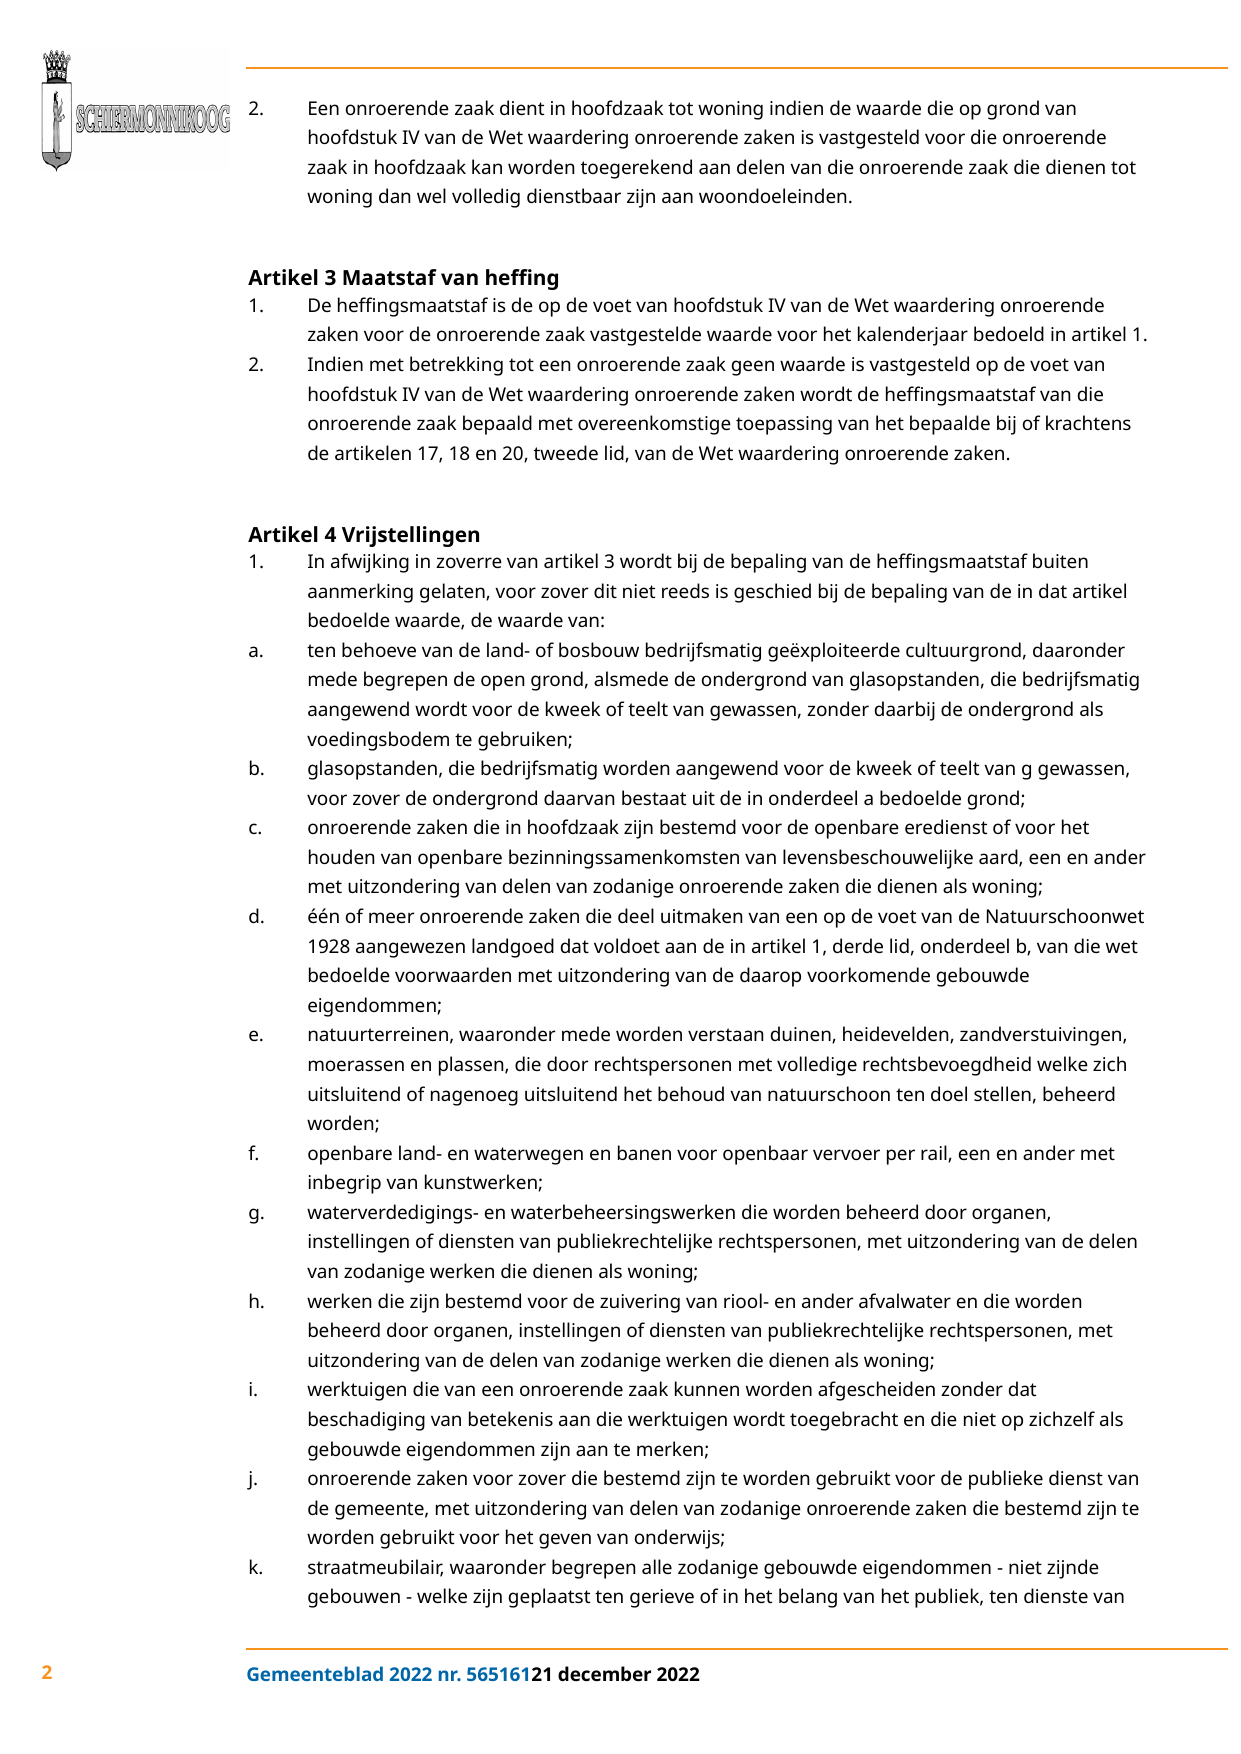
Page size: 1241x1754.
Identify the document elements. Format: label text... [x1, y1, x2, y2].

list werktuigen die van een onroerende zaak kunnen worden afgescheiden zonder dat beschadiging van betekenis aan die werktuigen wordt toegebracht en die niet op zichzelf als gebouwde eigendommen zijn aan te merken; [248, 1377, 1152, 1462]
list één of meer onroerende zaken die deel uitmaken van een op de voet van de Natuurschoonwet 1928 aangewezen landgoed dat voldoet aan de in artikel 1, derde lid, onderdeel b, van die wet bedoelde voorwaarden met uitzondering van de daarop voorkomende gebouwde eigendommen; [248, 903, 1152, 1018]
list Indien met betrekking tot een onroerende zaak geen waarde is vastgesteld op de voet van hoofdstuk IV van de Wet waardering onroerende zaken wordt de heffingsmaatstaf van die onroerende zaak bepaald met overeenkomstige toepassing van het bepaalde bij of krachtens de artikelen 17, 18 en 20, tweede lid, van de Wet waardering onroerende zaken. [248, 351, 1152, 466]
list werken die zijn bestemd voor de zuivering van riool- en ander afvalwater en die worden beheerd door organen, instellingen of diensten van publiekrechtelijke rechtspersonen, met uitzondering van de delen van zodanige werken die dienen als woning; [248, 1288, 1152, 1373]
list waterverdedigings- en waterbeheersingswerken die worden beheerd door organen, instellingen of diensten van publiekrechtelijke rechtspersonen, met uitzondering van de delen van zodanige werken die dienen als woning; [248, 1199, 1152, 1284]
list In afwijking in zoverre van artikel 3 wordt bij de bepaling van de heffingsmaatstaf buiten aanmerking gelaten, voor zover dit niet reeds is geschied bij de bepaling van de in dat artikel bedoelde waarde, de waarde van: [248, 548, 1152, 633]
list natuurterreinen, waaronder mede worden verstaan duinen, heidevelden, zandverstuivingen, moerassen en plassen, die door rechtspersonen met volledige rechtsbevoegdheid welke zich uitsluitend of nagenoeg uitsluitend het behoud van natuurschoon ten doel stellen, beheerd worden; [248, 1022, 1152, 1136]
list Een onroerende zaak dient in hoofdzaak tot woning indien de waarde die op grond van hoofdstuk IV van de Wet waardering onroerende zaken is vastgesteld voor die onroerende zaak in hoofdzaak kan worden toegerekend aan delen van die onroerende zaak die dienen tot woning dan wel volledig dienstbaar zijn aan woondoeleinden. [248, 95, 1152, 209]
list glasopstanden, die bedrijfsmatig worden aangewend voor de kweek of teelt van g gewassen, voor zover de ondergrond daarvan bestaat uit de in onderdeel a bedoelde grond; [248, 755, 1152, 811]
list straatmeubilair, waaronder begrepen alle zodanige gebouwde eigendommen - niet zijnde gebouwen - welke zijn geplaatst ten gerieve of in het belang van het publiek, ten dienste van [248, 1554, 1152, 1609]
list De heffingsmaatstaf is de op de voet van hoofdstuk IV van de Wet waardering onroerende zaken voor de onroerende zaak vastgestelde waarde voor het kalenderjaar bedoeld in artikel 1. [248, 292, 1152, 347]
list openbare land- en waterwegen en banen voor openbaar vervoer per rail, een en ander met inbegrip van kunstwerken; [248, 1140, 1152, 1195]
list onroerende zaken die in hoofdzaak zijn bestemd voor de openbare eredienst of voor het houden van openbare bezinningssamenkomsten van levensbeschouwelijke aard, een en ander met uitzondering van delen van zodanige onroerende zaken die dienen als woning; [248, 814, 1152, 899]
text Artikel 3 Maatstaf van heffing [248, 263, 1152, 292]
picture [41, 47, 231, 172]
text Artikel 4 Vrijstellingen [248, 520, 1152, 548]
list ten behoeve van de land- of bosbouw bedrijfsmatig geëxploiteerde cultuurgrond, daaronder mede begrepen de open grond, alsmede de ondergrond van glasopstanden, die bedrijfsmatig aangewend wordt voor de kweek of teelt van gewassen, zonder daarbij de ondergrond als voedingsbodem te gebruiken; [248, 637, 1152, 752]
list onroerende zaken voor zover die bestemd zijn te worden gebruikt voor de publieke dienst van de gemeente, met uitzondering van delen van zodanige onroerende zaken die bestemd zijn te worden gebruikt voor het geven van onderwijs; [248, 1465, 1152, 1550]
